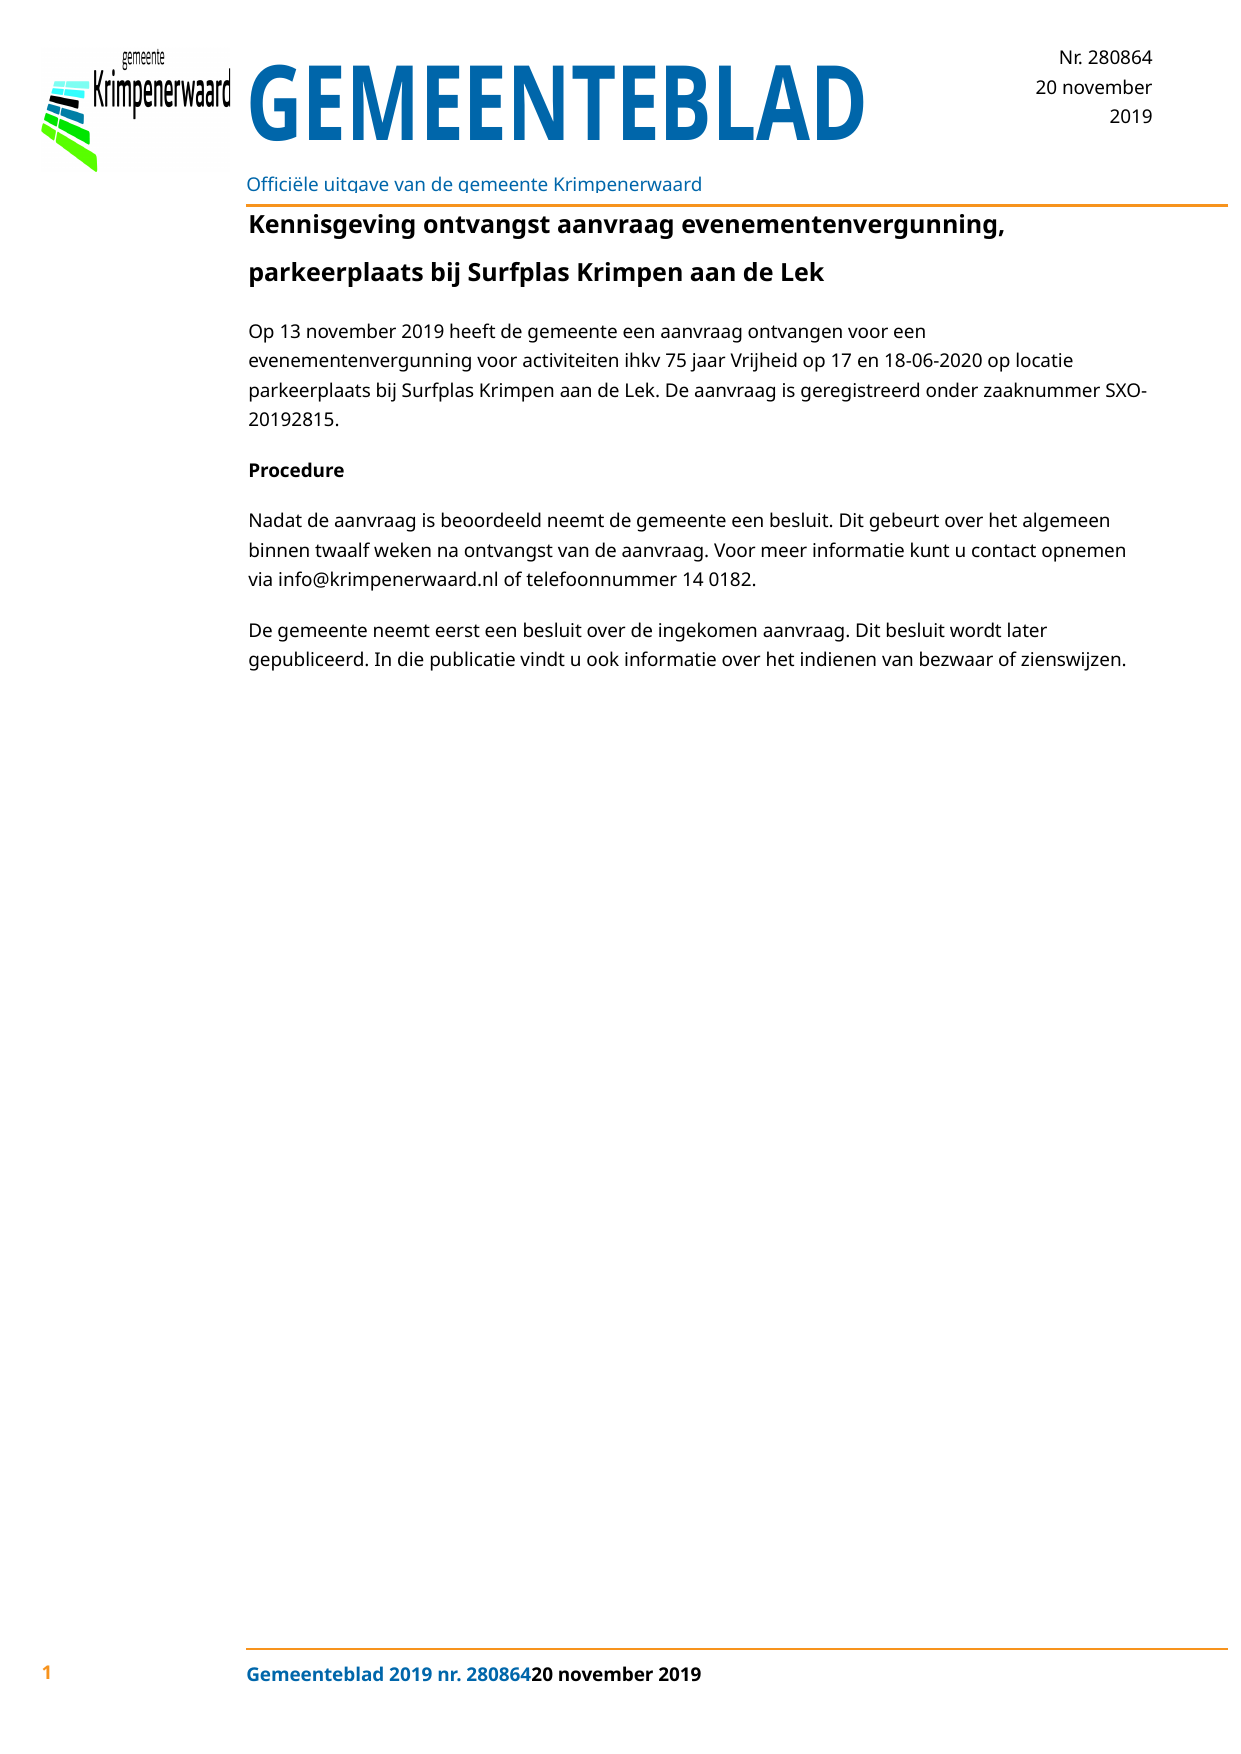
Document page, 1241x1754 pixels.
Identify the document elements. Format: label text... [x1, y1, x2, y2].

text Kennisgeving ontvangst aanvraag evenementenvergunning, parkeerplaats bij Surfplas Krimpen aan de Lek [248, 207, 1152, 288]
text Nadat de aanvraag is beoordeeld neemt de gemeente een besluit. Dit gebeurt over het algemeen binnen twaalf weken na ontvangst van de aanvraag. Voor meer informatie kunt u contact opnemen via info@krimpenerwaard.nl of telefoonnummer 14 0182. [248, 507, 1152, 592]
text Procedure [248, 457, 1152, 483]
text De gemeente neemt eerst een besluit over de ingekomen aanvraag. Dit besluit wordt later gepubliceerd. In die publicatie vindt u ook informatie over het indienen van bezwaar of zienswijzen. [248, 617, 1152, 672]
text Op 13 november 2019 heeft de gemeente een aanvraag ontvangen voor een evenementenvergunning voor activiteiten ihkv 75 jaar Vrijheid op 17 en 18-06-2020 op locatie parkeerplaats bij Surfplas Krimpen aan de Lek. De aanvraag is geregistreerd onder zaaknummer SXO-20192815. [248, 318, 1152, 432]
picture [41, 47, 231, 172]
